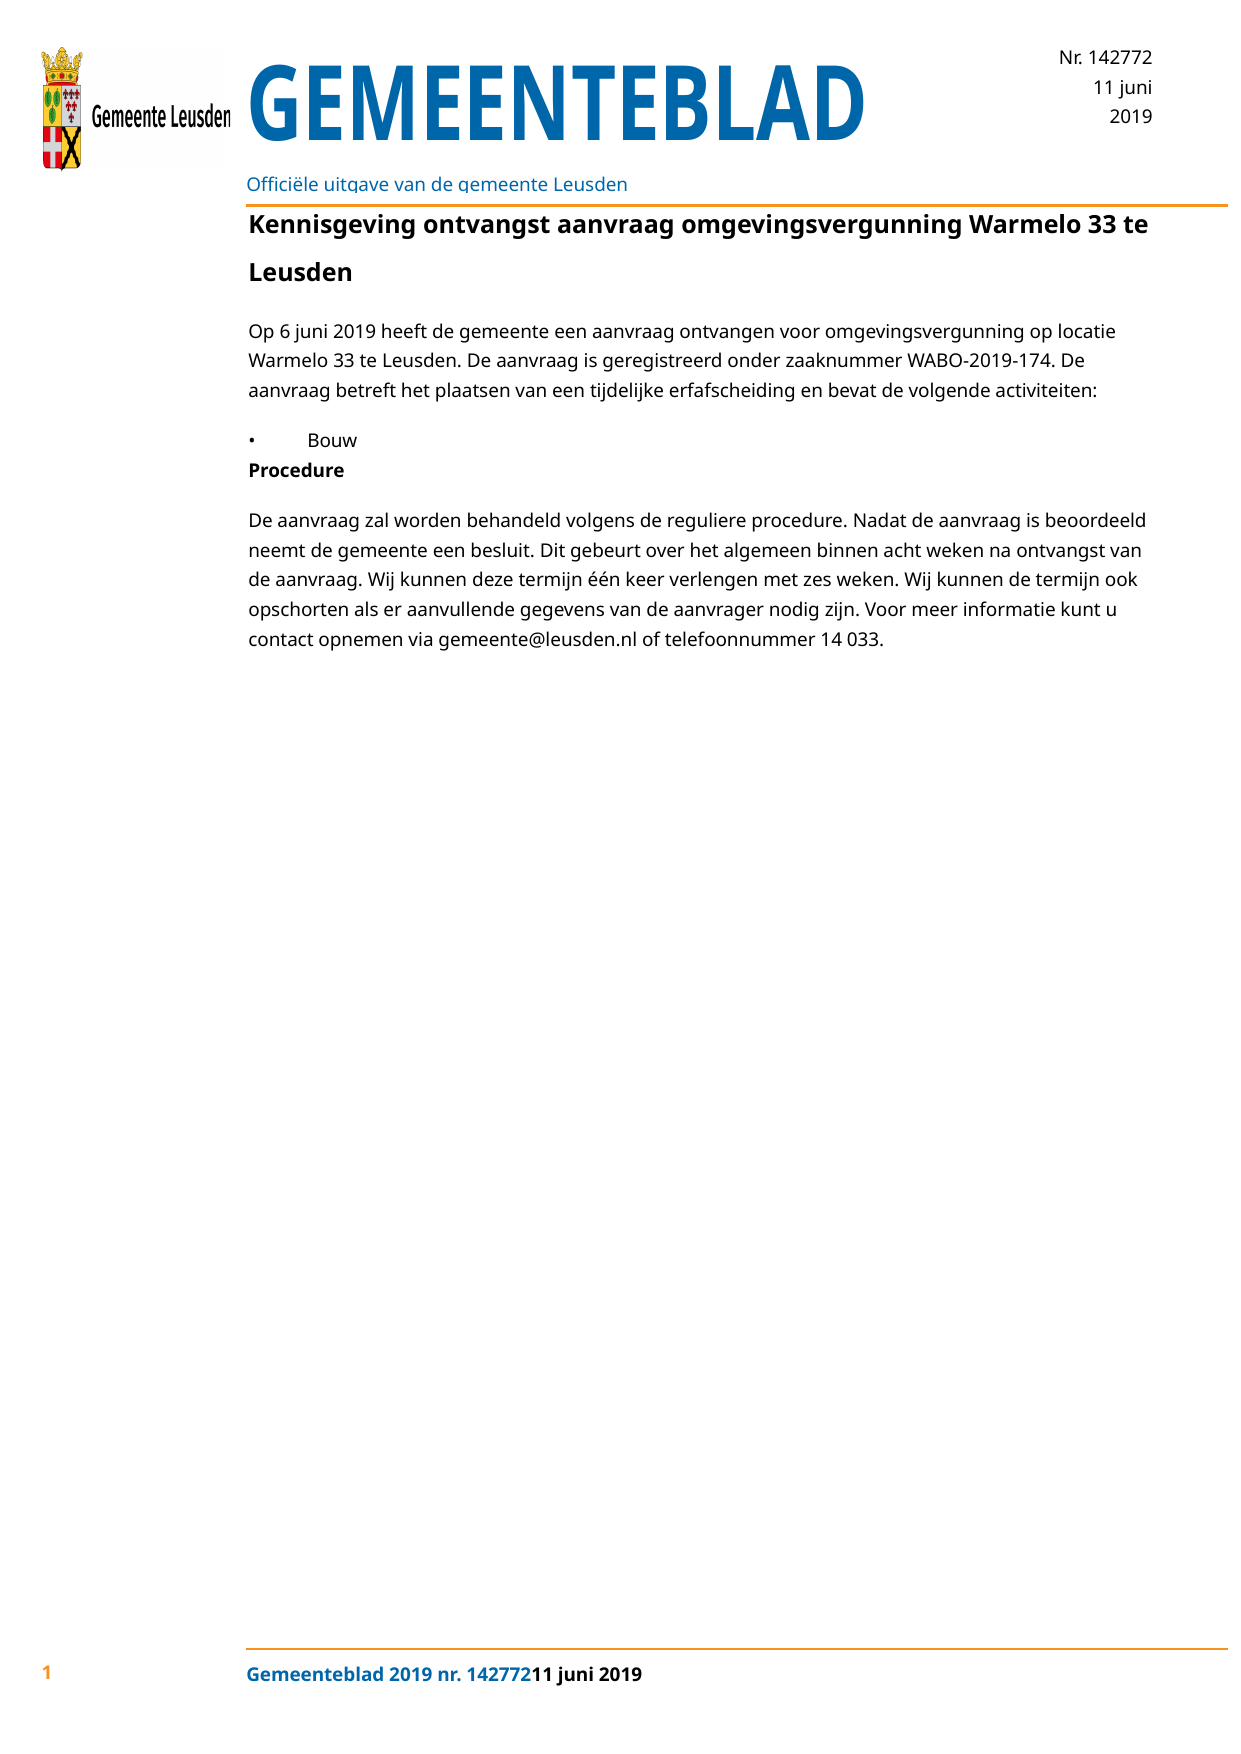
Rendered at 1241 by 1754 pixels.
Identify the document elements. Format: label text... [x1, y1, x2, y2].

list Bouw [248, 427, 1152, 453]
text Procedure [248, 457, 1152, 483]
text Op 6 juni 2019 heeft de gemeente een aanvraag ontvangen voor omgevingsvergunning op locatie Warmelo 33 te Leusden. De aanvraag is geregistreerd onder zaaknummer WABO-2019-174. De aanvraag betreft het plaatsen van een tijdelijke erfafscheiding en bevat de volgende activiteiten: [248, 318, 1152, 403]
text Kennisgeving ontvangst aanvraag omgevingsvergunning Warmelo 33 te Leusden [248, 207, 1152, 288]
picture [41, 47, 231, 172]
text De aanvraag zal worden behandeld volgens de reguliere procedure. Nadat de aanvraag is beoordeeld neemt de gemeente een besluit. Dit gebeurt over het algemeen binnen acht weken na ontvangst van de aanvraag. Wij kunnen deze termijn één keer verlengen met zes weken. Wij kunnen de termijn ook opschorten als er aanvullende gegevens van de aanvrager nodig zijn. Voor meer informatie kunt u contact opnemen via gemeente@leusden.nl of telefoonnummer 14 033. [248, 507, 1152, 652]
